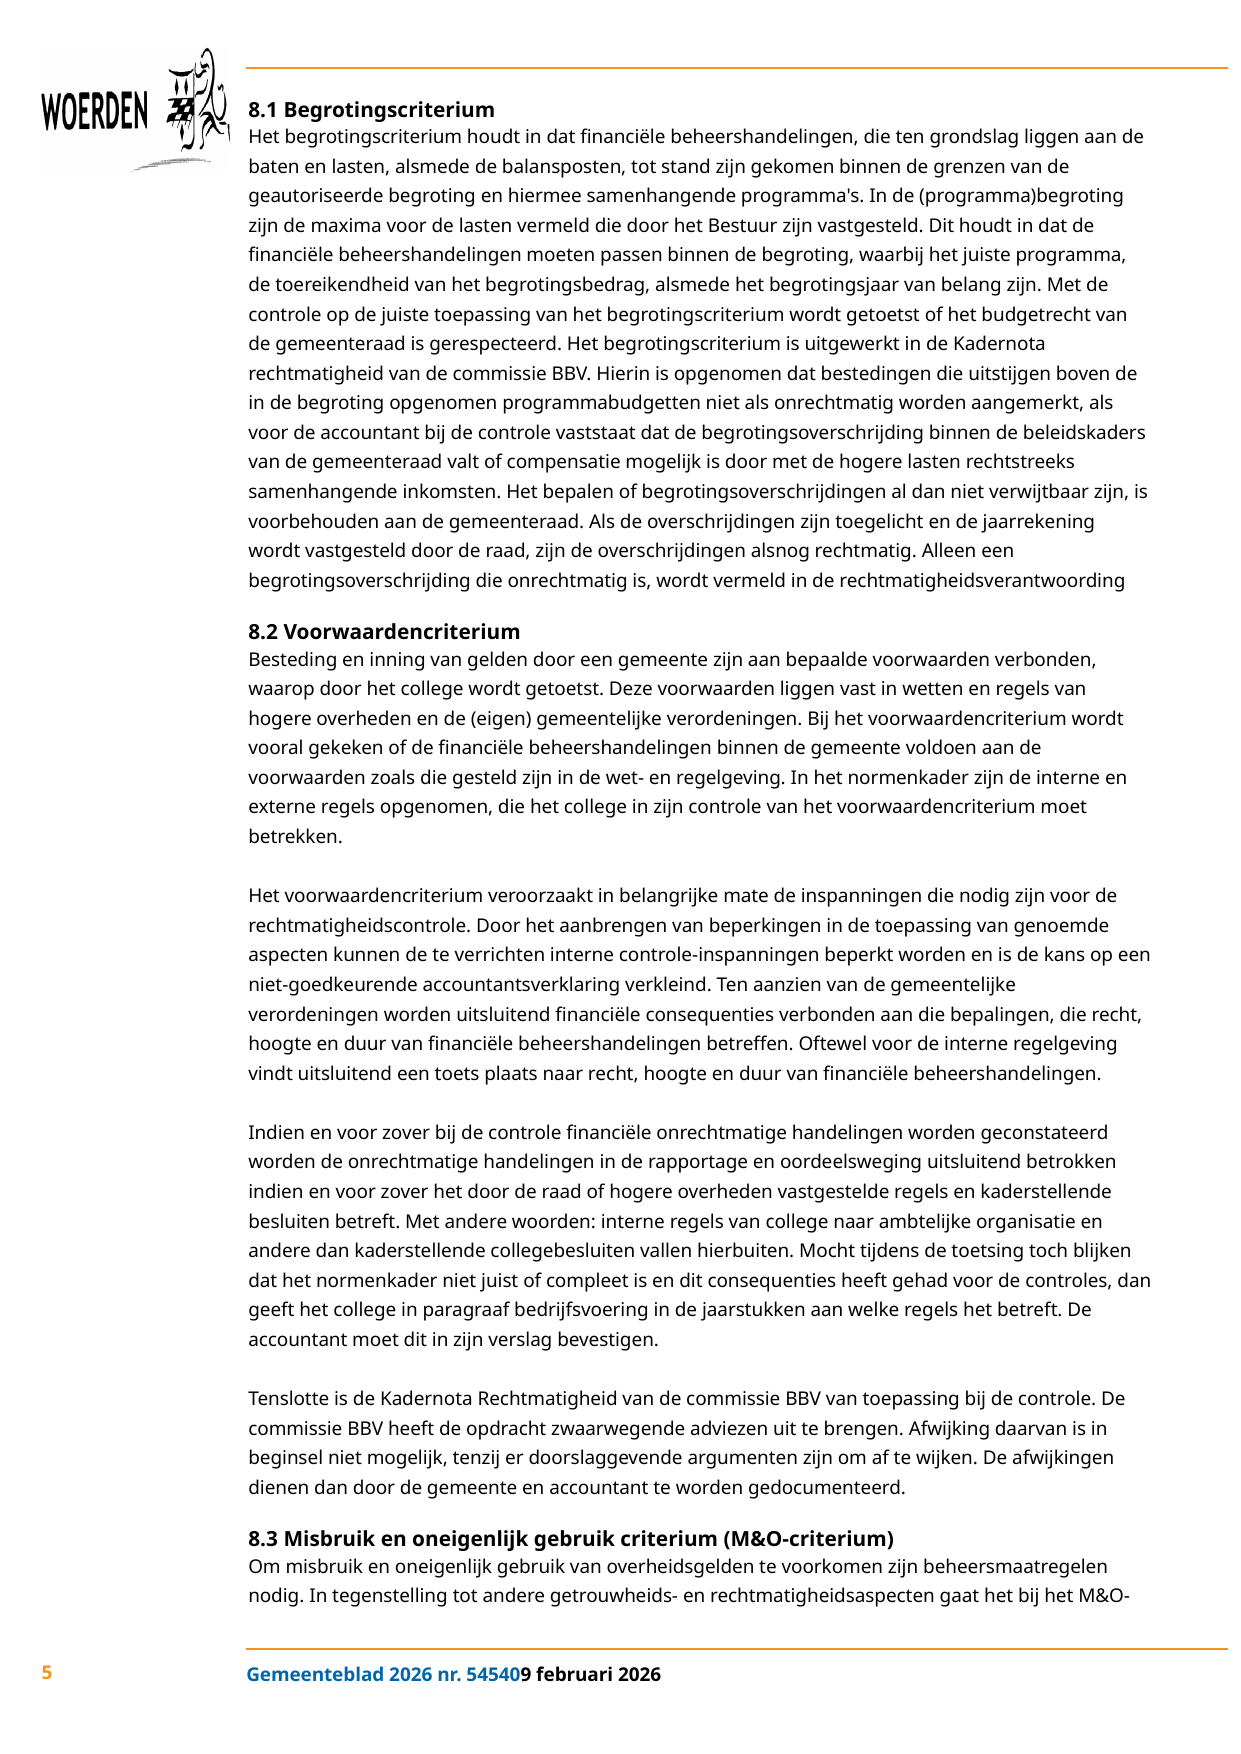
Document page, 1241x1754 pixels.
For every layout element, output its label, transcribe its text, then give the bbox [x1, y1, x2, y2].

text Om misbruik en oneigenlijk gebruik van overheidsgelden te voorkomen zijn beheersmaatregelen nodig. In tegenstelling tot andere getrouwheids- en rechtmatigheidsaspecten gaat het bij het M&O- [248, 1553, 1152, 1608]
text Het begrotingscriterium houdt in dat financiële beheershandelingen, die ten grondslag liggen aan de baten en lasten, alsmede de balansposten, tot stand zijn gekomen binnen de grenzen van de geautoriseerde begroting en hiermee samenhangende programma's. In de (programma)begroting zijn de maxima voor de lasten vermeld die door het Bestuur zijn vastgesteld. Dit houdt in dat de financiële beheershandelingen moeten passen binnen de begroting, waarbij het juiste programma, de toereikendheid van het begrotingsbedrag, alsmede het begrotingsjaar van belang zijn. Met de controle op de juiste toepassing van het begrotingscriterium wordt getoetst of het budgetrecht van de gemeenteraad is gerespecteerd. Het begrotingscriterium is uitgewerkt in de Kadernota rechtmatigheid van de commissie BBV. Hierin is opgenomen dat bestedingen die uitstijgen boven de in de begroting opgenomen programmabudgetten niet als onrechtmatig worden aangemerkt, als voor de accountant bij de controle vaststaat dat de begrotingsoverschrijding binnen de beleidskaders van de gemeenteraad valt of compensatie mogelijk is door met de hogere lasten rechtstreeks samenhangende inkomsten. Het bepalen of begrotingsoverschrijdingen al dan niet verwijtbaar zijn, is voorbehouden aan de gemeenteraad. Als de overschrijdingen zijn toegelicht en de jaarrekening wordt vastgesteld door de raad, zijn de overschrijdingen alsnog rechtmatig. Alleen een begrotingsoverschrijding die onrechtmatig is, wordt vermeld in de rechtmatigheidsverantwoording [248, 123, 1152, 593]
picture [41, 47, 231, 172]
text 8.3 Misbruik en oneigenlijk gebruik criterium (M&O-criterium) [248, 1524, 1152, 1553]
text Tenslotte is de Kadernota Rechtmatigheid van de commissie BBV van toepassing bij de controle. De commissie BBV heeft de opdracht zwaarwegende adviezen uit te brengen. Afwijking daarvan is in beginsel niet mogelijk, tenzij er doorslaggevende argumenten zijn om af te wijken. De afwijkingen dienen dan door de gemeente en accountant te worden gedocumenteerd. [248, 1385, 1152, 1500]
text Besteding en inning van gelden door een gemeente zijn aan bepaalde voorwaarden verbonden, waarop door het college wordt getoetst. Deze voorwaarden liggen vast in wetten en regels van hogere overheden en de (eigen) gemeentelijke verordeningen. Bij het voorwaardencriterium wordt vooral gekeken of de financiële beheershandelingen binnen de gemeente voldoen aan de voorwaarden zoals die gesteld zijn in de wet- en regelgeving. In het normenkader zijn de interne en externe regels opgenomen, die het college in zijn controle van het voorwaardencriterium moet betrekken. [248, 646, 1152, 849]
text 8.2 Voorwaardencriterium [248, 617, 1152, 646]
text 8.1 Begrotingscriterium [248, 95, 1152, 123]
text Indien en voor zover bij de controle financiële onrechtmatige handelingen worden geconstateerd worden de onrechtmatige handelingen in de rapportage en oordeelsweging uitsluitend betrokken indien en voor zover het door de raad of hogere overheden vastgestelde regels en kaderstellende besluiten betreft. Met andere woorden: interne regels van college naar ambtelijke organisatie en andere dan kaderstellende collegebesluiten vallen hierbuiten. Mocht tijdens de toetsing toch blijken dat het normenkader niet juist of compleet is en dit consequenties heeft gehad voor de controles, dan geeft het college in paragraaf bedrijfsvoering in de jaarstukken aan welke regels het betreft. De accountant moet dit in zijn verslag bevestigen. [248, 1119, 1152, 1352]
text Het voorwaardencriterium veroorzaakt in belangrijke mate de inspanningen die nodig zijn voor de rechtmatigheidscontrole. Door het aanbrengen van beperkingen in de toepassing van genoemde aspecten kunnen de te verrichten interne controle-inspanningen beperkt worden en is de kans op een niet-goedkeurende accountantsverklaring verkleind. Ten aanzien van de gemeentelijke verordeningen worden uitsluitend financiële consequenties verbonden aan die bepalingen, die recht, hoogte en duur van financiële beheershandelingen betreffen. Oftewel voor de interne regelgeving vindt uitsluitend een toets plaats naar recht, hoogte en duur van financiële beheershandelingen. [248, 882, 1152, 1086]
